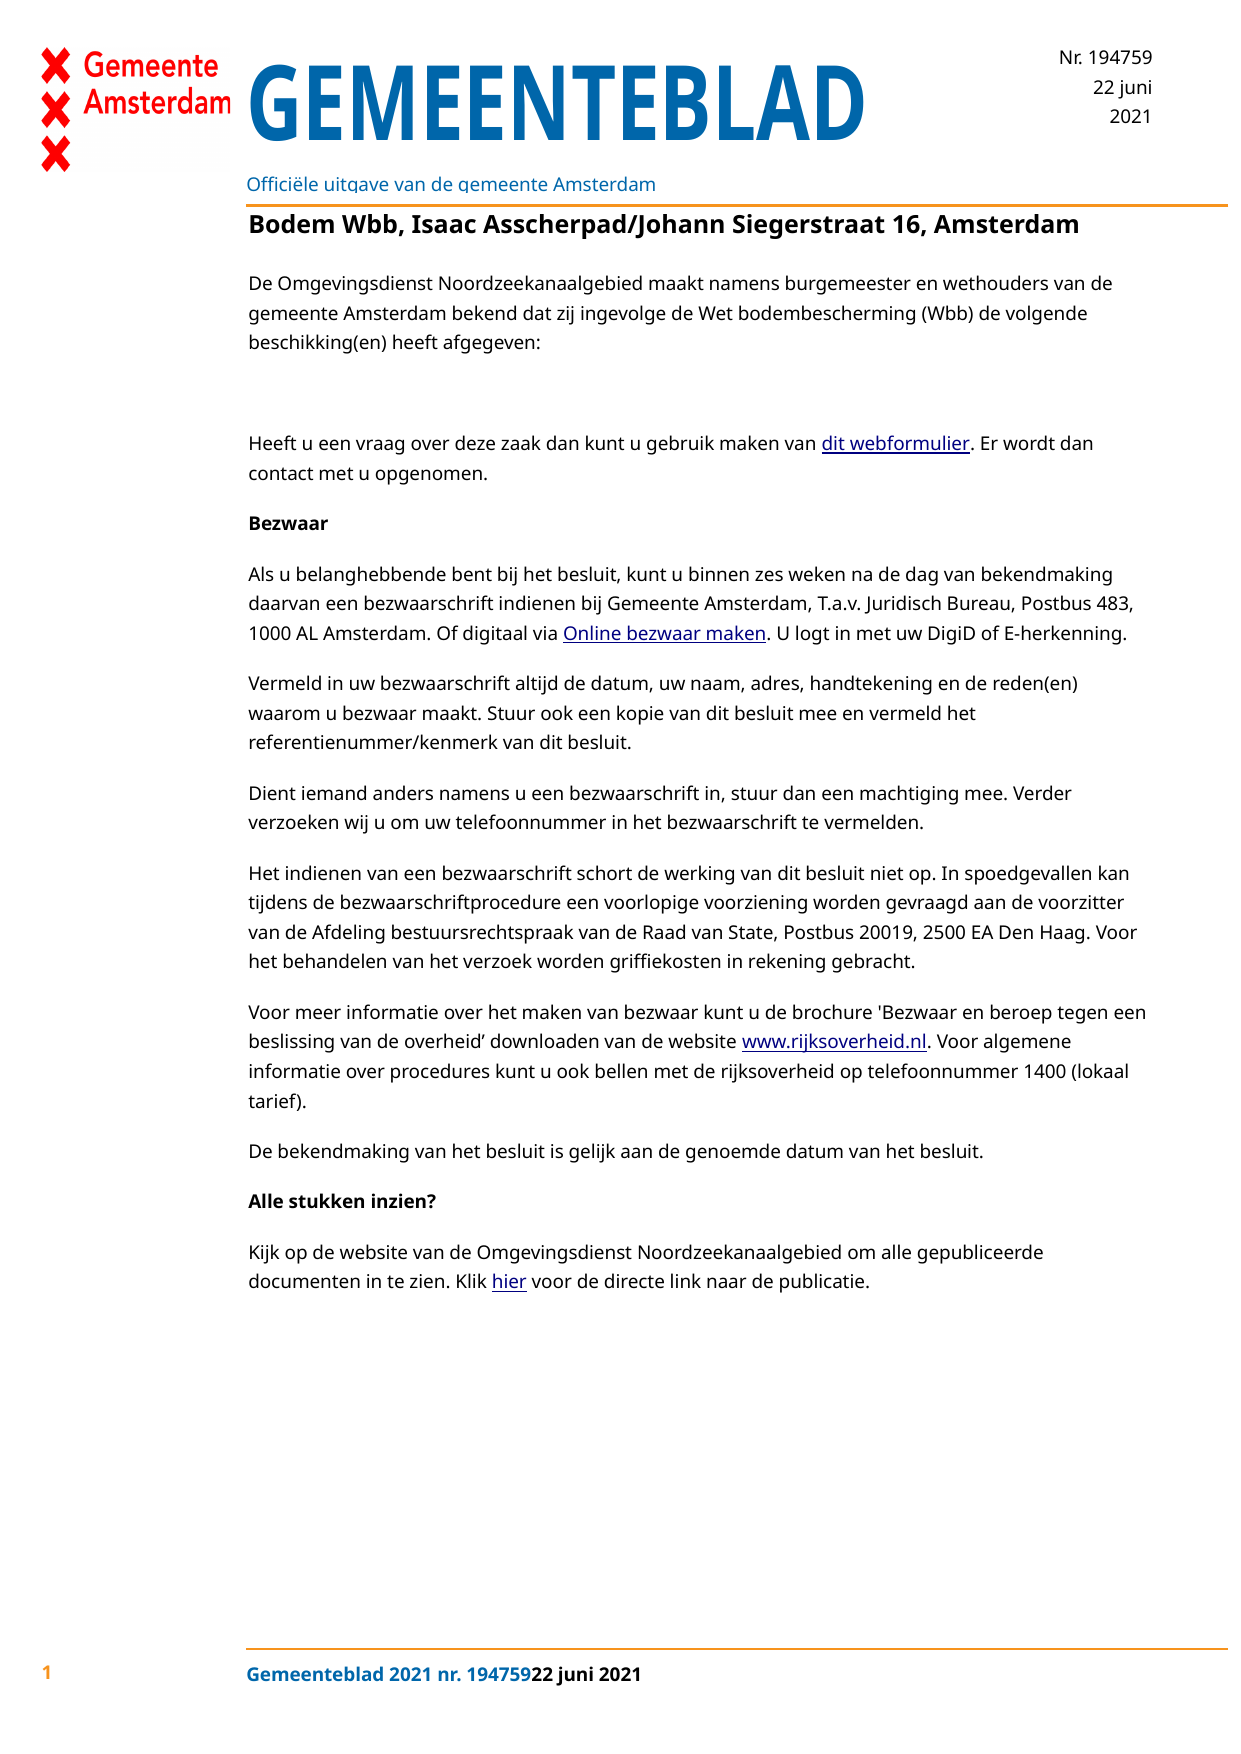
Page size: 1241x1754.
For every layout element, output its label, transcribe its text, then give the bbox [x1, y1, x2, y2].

text Dient iemand anders namens u een bezwaarschrift in, stuur dan een machtiging mee. Verder verzoeken wij u om uw telefoonnummer in het bezwaarschrift te vermelden. [248, 780, 1152, 835]
text De Omgevingsdienst Noordzeekanaalgebied maakt namens burgemeester en wethouders van de gemeente Amsterdam bekend dat zij ingevolge de Wet bodembescherming (Wbb) de volgende beschikking(en) heeft afgegeven: [248, 270, 1152, 355]
text Voor meer informatie over het maken van bezwaar kunt u de brochure 'Bezwaar en beroep tegen een beslissing van de overheid’ downloaden van de website www.rijksoverheid.nl. Voor algemene informatie over procedures kunt u ook bellen met de rijksoverheid op telefoonnummer 1400 (lokaal tarief). [248, 999, 1152, 1113]
text Als u belanghebbende bent bij het besluit, kunt u binnen zes weken na de dag van bekendmaking daarvan een bezwaarschrift indienen bij Gemeente Amsterdam, T.a.v. Juridisch Bureau, Postbus 483, 1000 AL Amsterdam. Of digitaal via Online bezwaar maken. U logt in met uw DigiD of E-herkenning. [248, 561, 1152, 646]
text De bekendmaking van het besluit is gelijk aan de genoemde datum van het besluit. [248, 1138, 1152, 1164]
text Bodem Wbb, Isaac Asscherpad/Johann Siegerstraat 16, Amsterdam [248, 207, 1152, 241]
text Kijk op de website van de Omgevingsdienst Noordzeekanaalgebied om alle gepubliceerde documenten in te zien. Klik hier voor de directe link naar de publicatie. [248, 1239, 1152, 1294]
picture [41, 47, 231, 172]
text Alle stukken inzien? [248, 1189, 1152, 1214]
text Het indienen van een bezwaarschrift schort de werking van dit besluit niet op. In spoedgevallen kan tijdens de bezwaarschriftprocedure een voorlopige voorziening worden gevraagd aan de voorzitter van de Afdeling bestuursrechtspraak van de Raad van State, Postbus 20019, 2500 EA Den Haag. Voor het behandelen van het verzoek worden griffiekosten in rekening gebracht. [248, 860, 1152, 974]
text Vermeld in uw bezwaarschrift altijd de datum, uw naam, adres, handtekening en de reden(en) waarom u bezwaar maakt. Stuur ook een kopie van dit besluit mee en vermeld het referentienummer/kenmerk van dit besluit. [248, 670, 1152, 755]
text Heeft u een vraag over deze zaak dan kunt u gebruik maken van dit webformulier. Er wordt dan contact met u opgenomen. [248, 430, 1152, 486]
text Bezwaar [248, 510, 1152, 536]
